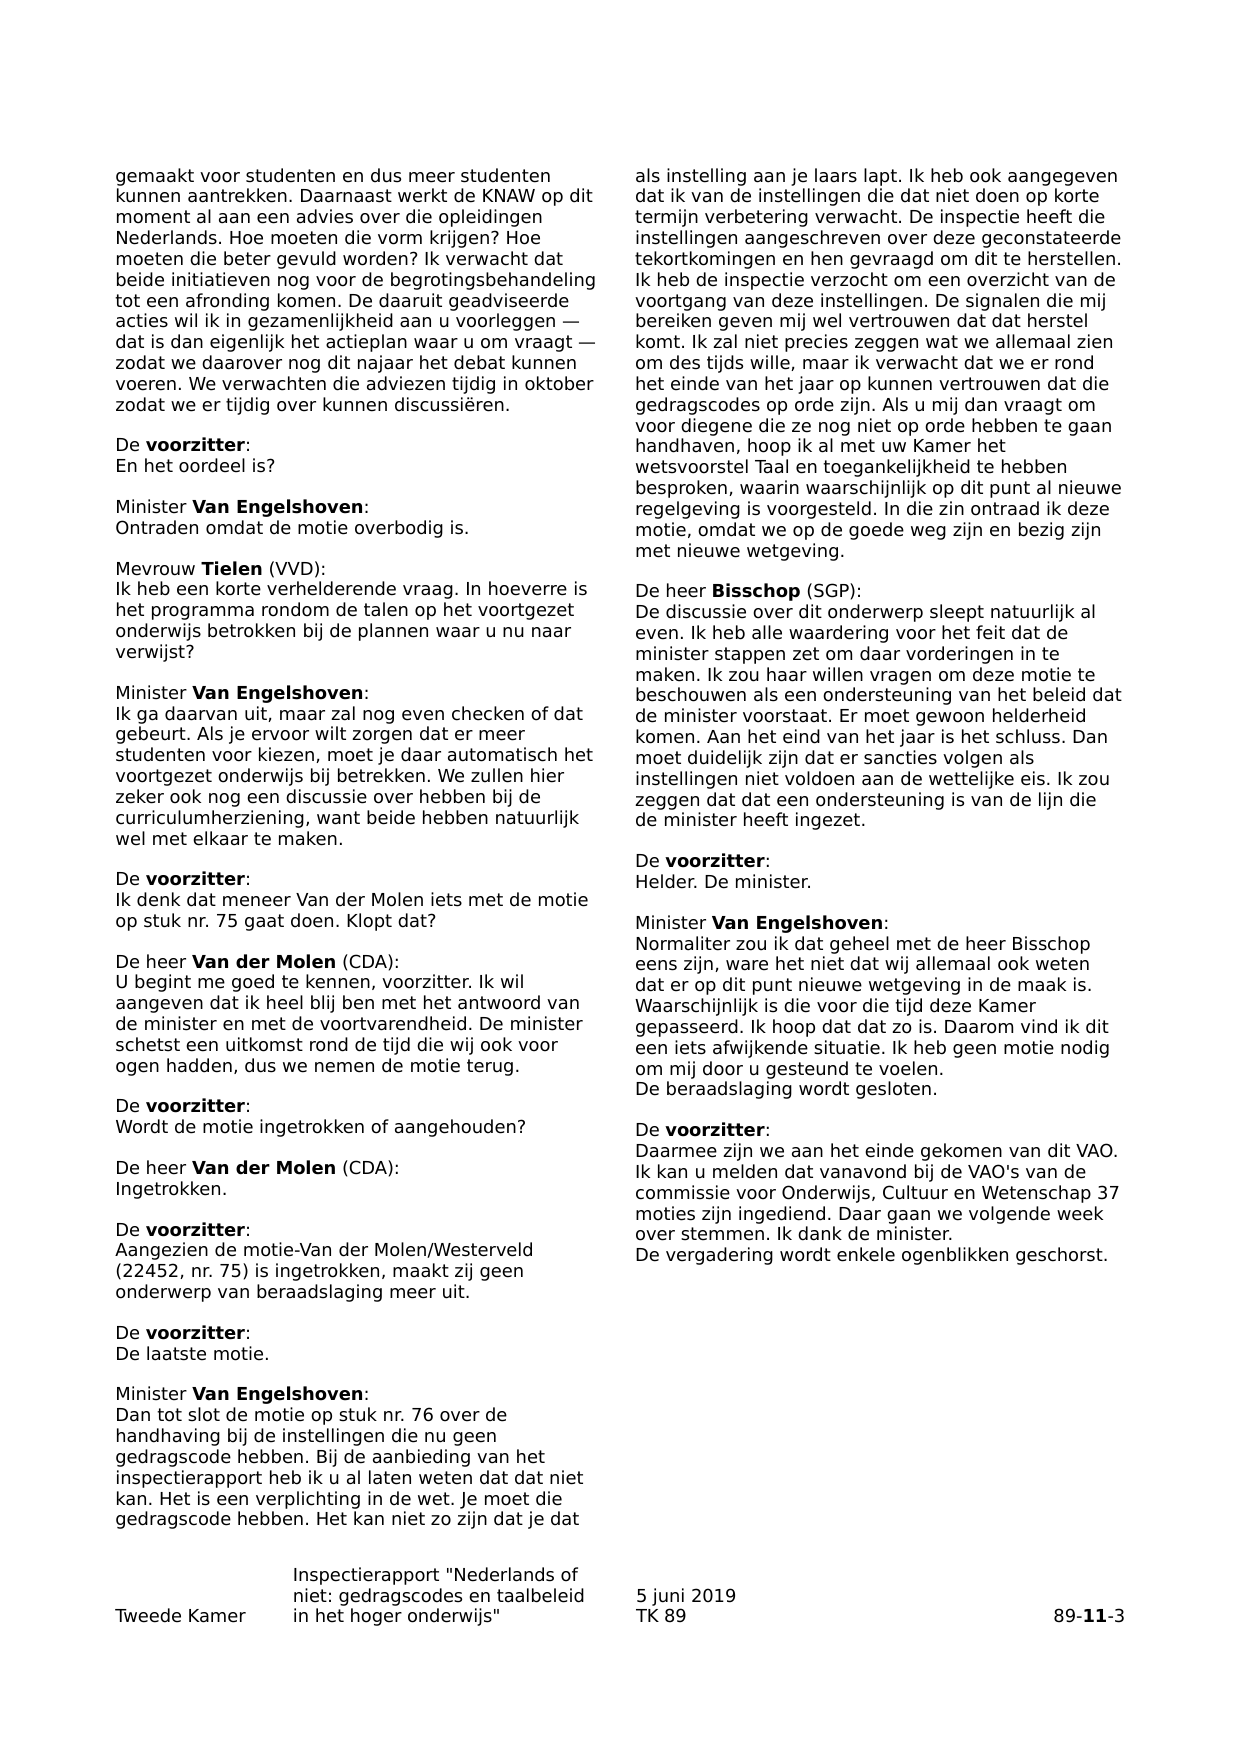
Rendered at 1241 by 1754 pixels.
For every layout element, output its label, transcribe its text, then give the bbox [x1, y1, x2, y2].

text Minister Van Engelshoven: [115, 1384, 605, 1405]
text De voorzitter: [115, 869, 605, 890]
text De voorzitter: [635, 1120, 1125, 1141]
text De voorzitter: [115, 1096, 605, 1117]
text De heer Bisschop (SGP): [635, 581, 1125, 602]
text U begint me goed te kennen, voorzitter. Ik wil aangeven dat ik heel blij ben met het antwoord van de minister en met de voortvarendheid. De minister schetst een uitkomst rond de tijd die wij ook voor ogen hadden, dus we nemen de motie terug. [115, 972, 605, 1076]
text Aangezien de motie-Van der Molen/Westerveld (22452, nr. 75) is ingetrokken, maakt zij geen onderwerp van beraadslaging meer uit. [115, 1240, 605, 1303]
text De vergadering wordt enkele ogenblikken geschorst. [635, 1245, 1125, 1266]
text De voorzitter: [635, 851, 1125, 872]
text Ingetrokken. [115, 1179, 605, 1199]
text De voorzitter: [115, 1323, 605, 1343]
text Ik denk dat meneer Van der Molen iets met de motie op stuk nr. 75 gaat doen. Klopt dat? [115, 890, 605, 931]
text De voorzitter: [115, 435, 605, 456]
text Normaliter zou ik dat geheel met de heer Bisschop eens zijn, ware het niet dat wij allemaal ook weten dat er op dit punt nieuwe wetgeving in de maak is. Waarschijnlijk is die voor die tijd deze Kamer gepasseerd. Ik hoop dat dat zo is. Daarom vind ik dit een iets afwijkende situatie. Ik heb geen motie nodig om mij door u gesteund te voelen. [635, 933, 1125, 1079]
text Ik heb een korte verhelderende vraag. In hoeverre is het programma rondom de talen op het voortgezet onderwijs betrokken bij de plannen waar u nu naar verwijst? [115, 579, 605, 662]
text Mevrouw Tielen (VVD): [115, 558, 605, 579]
text En het oordeel is? [115, 456, 605, 477]
text De laatste motie. [115, 1343, 605, 1364]
text De discussie over dit onderwerp sleept natuurlijk al even. Ik heb alle waardering voor het feit dat de minister stappen zet om daar vorderingen in te maken. Ik zou haar willen vragen om deze motie te beschouwen als een ondersteuning van het beleid dat de minister voorstaat. Er moet gewoon helderheid komen. Aan het eind van het jaar is het schluss. Dan moet duidelijk zijn dat er sancties volgen als instellingen niet voldoen aan de wettelijke eis. Ik zou zeggen dat dat een ondersteuning is van de lijn die de minister heeft ingezet. [635, 602, 1125, 831]
text Minister Van Engelshoven: [635, 913, 1125, 933]
text Minister Van Engelshoven: [115, 497, 605, 518]
text Minister Van Engelshoven: [115, 682, 605, 703]
text Dan tot slot de motie op stuk nr. 76 over de handhaving bij de instellingen die nu geen gedragscode hebben. Bij de aanbieding van het inspectierapport heb ik u al laten weten dat dat niet kan. Het is een verplichting in de wet. Je moet die gedragscode hebben. Het kan niet zo zijn dat je dat [115, 1405, 605, 1530]
text Daarmee zijn we aan het einde gekomen van dit VAO. Ik kan u melden dat vanavond bij de VAO's van de commissie voor Onderwijs, Cultuur en Wetenschap 37 moties zijn ingediend. Daar gaan we volgende week over stemmen. Ik dank de minister. [635, 1141, 1125, 1245]
text Helder. De minister. [635, 872, 1125, 893]
text Wordt de motie ingetrokken of aangehouden? [115, 1117, 605, 1138]
text Ontraden omdat de motie overbodig is. [115, 518, 605, 538]
text gemaakt voor studenten en dus meer studenten kunnen aantrekken. Daarnaast werkt de KNAW op dit moment al aan een advies over die opleidingen Nederlands. Hoe moeten die vorm krijgen? Hoe moeten die beter gevuld worden? Ik verwacht dat beide initiatieven nog voor de begrotingsbehandeling tot een afronding komen. De daaruit geadviseerde acties wil ik in gezamenlijkheid aan u voorleggen — dat is dan eigenlijk het actieplan waar u om vraagt — zodat we daarover nog dit najaar het debat kunnen voeren. We verwachten die adviezen tijdig in oktober zodat we er tijdig over kunnen discussiëren. [115, 165, 605, 415]
text De voorzitter: [115, 1219, 605, 1240]
text Ik ga daarvan uit, maar zal nog even checken of dat gebeurt. Als je ervoor wilt zorgen dat er meer studenten voor kiezen, moet je daar automatisch het voortgezet onderwijs bij betrekken. We zullen hier zeker ook nog een discussie over hebben bij de curriculumherziening, want beide hebben natuurlijk wel met elkaar te maken. [115, 703, 605, 849]
text De heer Van der Molen (CDA): [115, 951, 605, 972]
text als instelling aan je laars lapt. Ik heb ook aangegeven dat ik van de instellingen die dat niet doen op korte termijn verbetering verwacht. De inspectie heeft die instellingen aangeschreven over deze geconstateerde tekortkomingen en hen gevraagd om dit te herstellen. Ik heb de inspectie verzocht om een overzicht van de voortgang van deze instellingen. De signalen die mij bereiken geven mij wel vertrouwen dat dat herstel komt. Ik zal niet precies zeggen wat we allemaal zien om des tijds wille, maar ik verwacht dat we er rond het einde van het jaar op kunnen vertrouwen dat die gedragscodes op orde zijn. Als u mij dan vraagt om voor diegene die ze nog niet op orde hebben te gaan handhaven, hoop ik al met uw Kamer het wetsvoorstel Taal en toegankelijkheid te hebben besproken, waarin waarschijnlijk op dit punt al nieuwe regelgeving is voorgesteld. In die zin ontraad ik deze motie, omdat we op de goede weg zijn en bezig zijn met nieuwe wetgeving. [635, 165, 1125, 561]
text De heer Van der Molen (CDA): [115, 1158, 605, 1179]
text De beraadslaging wordt gesloten. [635, 1079, 1125, 1100]
